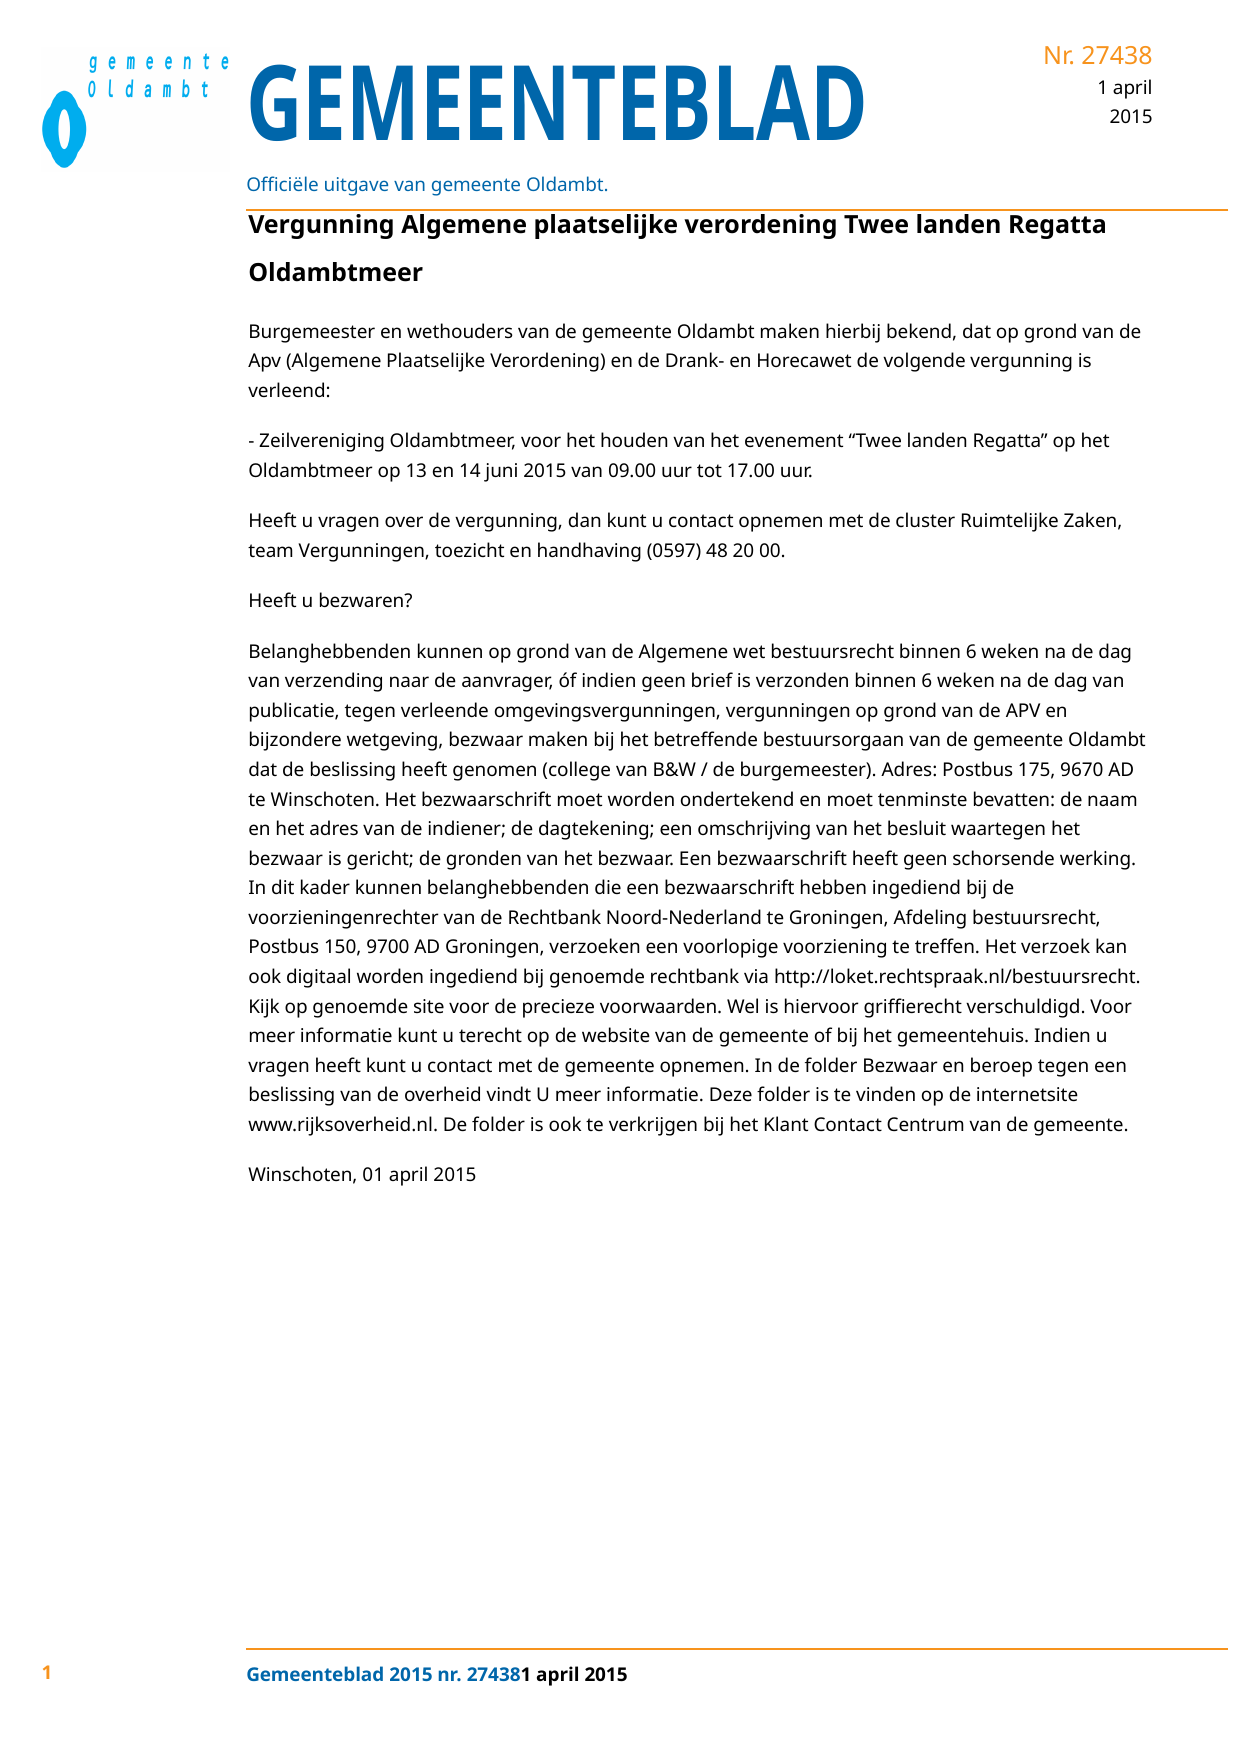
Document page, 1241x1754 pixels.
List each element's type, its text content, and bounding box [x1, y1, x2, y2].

picture [41, 47, 231, 172]
text Winschoten, 01 april 2015 [248, 1162, 1152, 1187]
text Heeft u bezwaren? [248, 587, 1152, 613]
text Heeft u vragen over de vergunning, dan kunt u contact opnemen met de cluster Ruimtelijke Zaken, team Vergunningen, toezicht en handhaving (0597) 48 20 00. [248, 507, 1152, 563]
text Belanghebbenden kunnen op grond van de Algemene wet bestuursrecht binnen 6 weken na de dag van verzending naar de aanvrager, óf indien geen brief is verzonden binnen 6 weken na de dag van publicatie, tegen verleende omgevingsvergunningen, vergunningen op grond van de APV en bijzondere wetgeving, bezwaar maken bij het betreffende bestuursorgaan van de gemeente Oldambt dat de beslissing heeft genomen (college van B&W / de burgemeester). Adres: Postbus 175, 9670 AD te Winschoten. Het bezwaarschrift moet worden ondertekend en moet tenminste bevatten: de naam en het adres van de indiener; de dagtekening; een omschrijving van het besluit waartegen het bezwaar is gericht; de gronden van het bezwaar. Een bezwaarschrift heeft geen schorsende werking. In dit kader kunnen belanghebbenden die een bezwaarschrift hebben ingediend bij de voorzieningenrechter van de Rechtbank Noord-Nederland te Groningen, Afdeling bestuursrecht, Postbus 150, 9700 AD Groningen, verzoeken een voorlopige voorziening te treffen. Het verzoek kan ook digitaal worden ingediend bij genoemde rechtbank via http://loket.rechtspraak.nl/bestuursrecht. Kijk op genoemde site voor de precieze voorwaarden. Wel is hiervoor griffierecht verschuldigd. Voor meer informatie kunt u terecht op de website van de gemeente of bij het gemeentehuis. Indien u vragen heeft kunt u contact met de gemeente opnemen. In de folder Bezwaar en beroep tegen een beslissing van de overheid vindt U meer informatie. Deze folder is te vinden op de internetsite www.rijksoverheid.nl. De folder is ook te verkrijgen bij het Klant Contact Centrum van de gemeente. [248, 638, 1152, 1137]
text Vergunning Algemene plaatselijke verordening Twee landen Regatta Oldambtmeer [248, 211, 1152, 288]
text Burgemeester en wethouders van de gemeente Oldambt maken hierbij bekend, dat op grond van de Apv (Algemene Plaatselijke Verordening) en de Drank- en Horecawet de volgende vergunning is verleend: [248, 318, 1152, 403]
text - Zeilvereniging Oldambtmeer, voor het houden van het evenement “Twee landen Regatta” op het Oldambtmeer op 13 en 14 juni 2015 van 09.00 uur tot 17.00 uur. [248, 427, 1152, 483]
